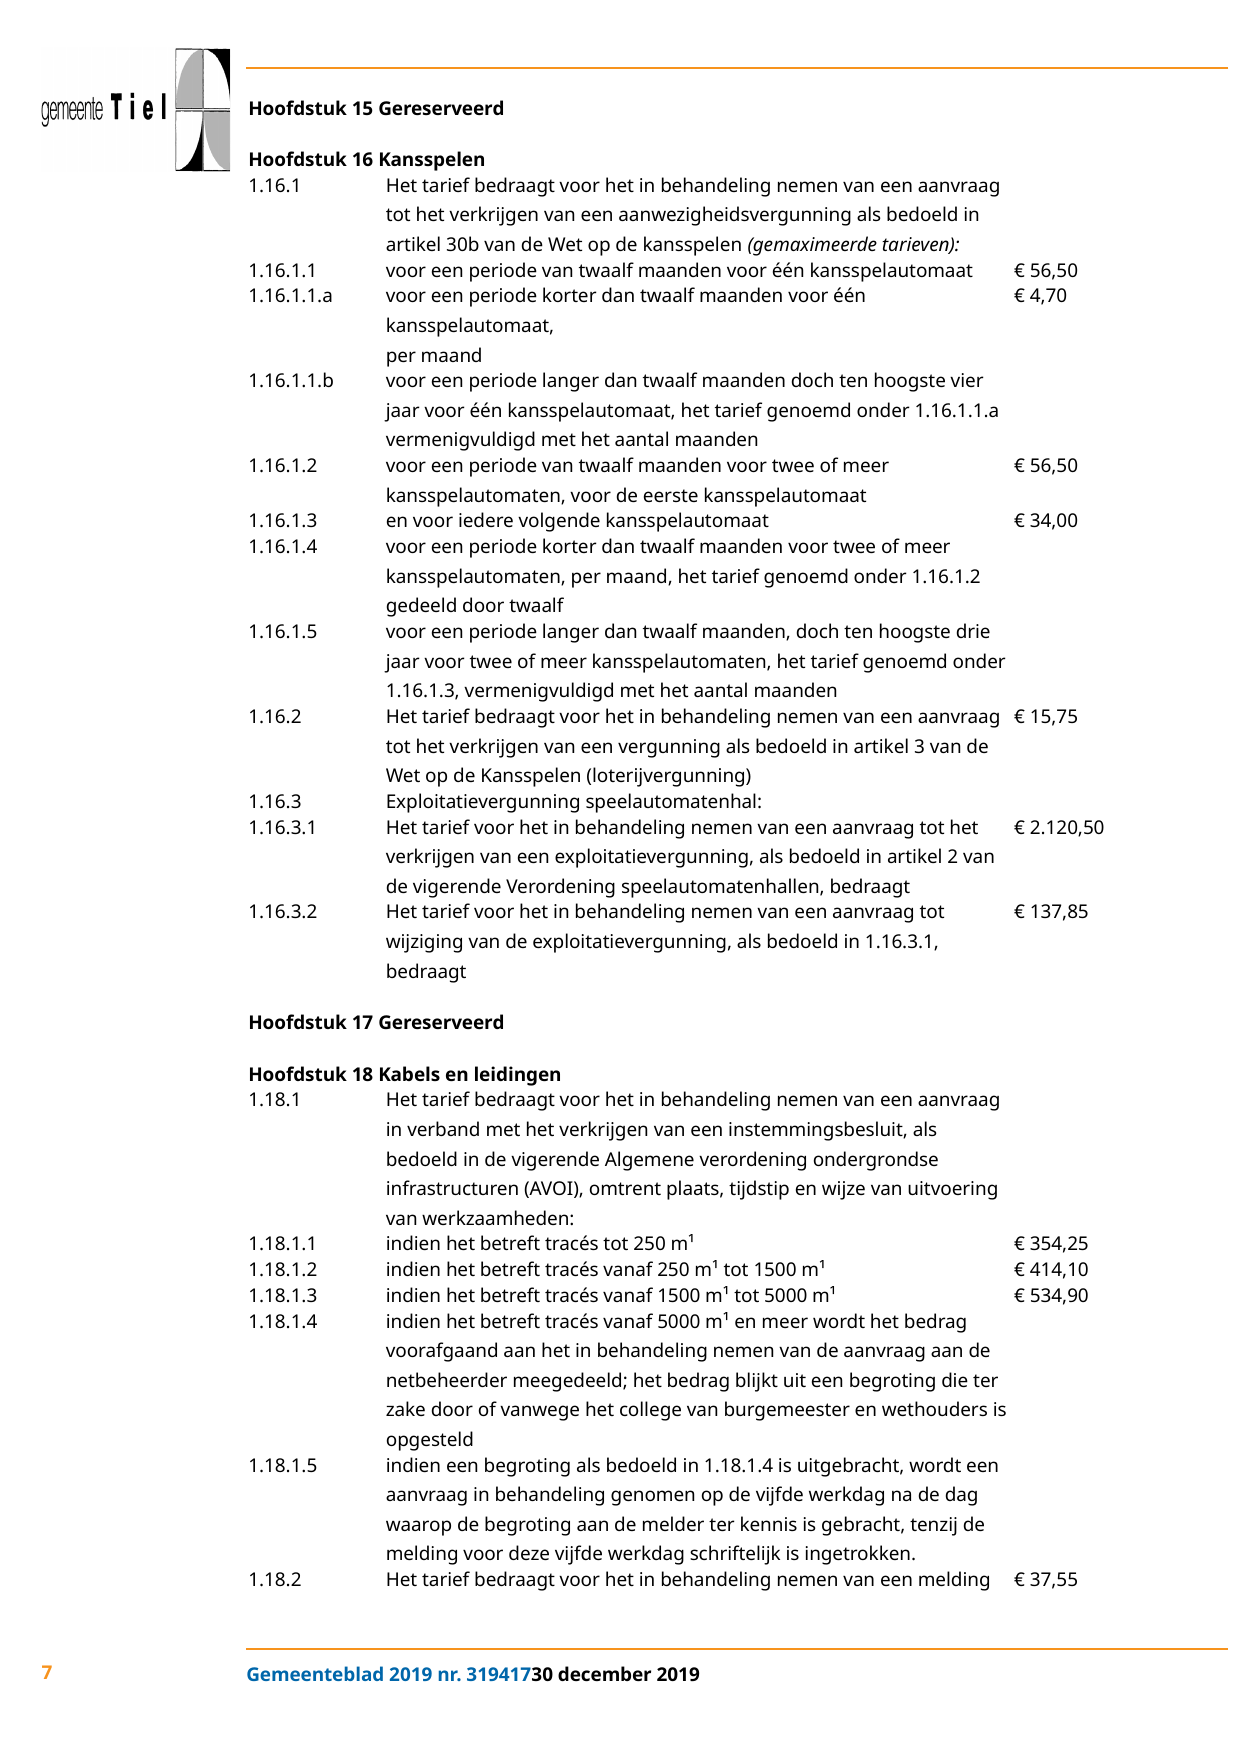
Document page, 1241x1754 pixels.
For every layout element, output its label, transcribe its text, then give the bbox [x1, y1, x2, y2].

table_cell indien het betreft tracés vanaf 1500 m¹ tot 5000 m¹ [386, 1282, 1014, 1308]
table_cell € 56,50 [1014, 453, 1152, 508]
table_cell [1014, 146, 1152, 172]
table_cell [386, 984, 1014, 1009]
table_cell voor een periode van twaalf maanden voor één kansspelautomaat [386, 257, 1014, 283]
picture [41, 47, 231, 172]
table_cell Het tarief bedraagt voor het in behandeling nemen van een aanvraag in verband met het verkrijgen van een instemmingsbesluit, als bedoeld in de vigerende Algemene verordening ondergrondse infrastructuren (AVOI), omtrent plaats, tijdstip en wijze van uitvoering van werkzaamheden: [386, 1087, 1014, 1231]
table_cell 1.18.1.4 [248, 1308, 386, 1452]
table_cell voor een periode korter dan twaalf maanden voor één kansspelautomaat, per maand [386, 283, 1014, 367]
table_cell voor een periode van twaalf maanden voor twee of meer kansspelautomaten, voor de eerste kansspelautomaat [386, 453, 1014, 508]
table_cell 1.16.1.2 [248, 453, 386, 508]
table_cell [1014, 1308, 1152, 1452]
table_cell [1014, 534, 1152, 618]
table_cell [1014, 1061, 1152, 1087]
table_cell € 414,10 [1014, 1256, 1152, 1282]
table_cell 1.18.1.2 [248, 1256, 386, 1282]
table_cell [1014, 121, 1152, 146]
table_cell 1.16.1.1.a [248, 283, 386, 367]
table_cell voor een periode korter dan twaalf maanden voor twee of meer kansspelautomaten, per maand, het tarief genoemd onder 1.16.1.2 gedeeld door twaalf [386, 534, 1014, 618]
table_cell € 534,90 [1014, 1282, 1152, 1308]
table_cell 1.16.1 [248, 172, 386, 257]
table_cell Het tarief bedraagt voor het in behandeling nemen van een aanvraag tot het verkrijgen van een aanwezigheidsvergunning als bedoeld in artikel 30b van de Wet op de kansspelen (gemaximeerde tarieven): [386, 172, 1014, 257]
table_cell [1014, 788, 1152, 814]
table_cell indien het betreft tracés vanaf 250 m¹ tot 1500 m¹ [386, 1256, 1014, 1282]
table_cell € 56,50 [1014, 257, 1152, 283]
table_cell indien een begroting als bedoeld in 1.18.1.4 is uitgebracht, wordt een aanvraag in behandeling genomen op de vijfde werkdag na de dag waarop de begroting aan de melder ter kennis is gebracht, tenzij de melding voor deze vijfde werkdag schriftelijk is ingetrokken. [386, 1452, 1014, 1566]
table_cell voor een periode langer dan twaalf maanden, doch ten hoogste drie jaar voor twee of meer kansspelautomaten, het tarief genoemd onder 1.16.1.3, vermenigvuldigd met het aantal maanden [386, 618, 1014, 703]
table_cell 1.16.3.1 [248, 814, 386, 899]
table_cell en voor iedere volgende kansspelautomaat [386, 508, 1014, 533]
table_cell [1014, 618, 1152, 703]
table_cell 1.16.1.4 [248, 534, 386, 618]
table_cell € 15,75 [1014, 703, 1152, 788]
table_cell 1.16.1.1.b [248, 368, 386, 452]
table_cell 1.18.1 [248, 1087, 386, 1231]
table_cell [248, 121, 386, 146]
table_cell Het tarief voor het in behandeling nemen van een aanvraag tot het verkrijgen van een exploitatievergunning, als bedoeld in artikel 2 van de vigerende Verordening speelautomatenhallen, bedraagt [386, 814, 1014, 899]
table_cell 1.16.2 [248, 703, 386, 788]
table_cell [1014, 1009, 1152, 1035]
table_cell 1.18.1.1 [248, 1231, 386, 1256]
table_cell 1.16.3 [248, 788, 386, 814]
table_cell 1.18.1.5 [248, 1452, 386, 1566]
table_cell 1.18.2 [248, 1566, 386, 1592]
table_cell [386, 1035, 1014, 1061]
table_cell [1014, 984, 1152, 1009]
table_cell 1.16.1.5 [248, 618, 386, 703]
table_cell € 354,25 [1014, 1231, 1152, 1256]
table_cell [1014, 1087, 1152, 1231]
table_cell Hoofdstuk 16 Kansspelen [248, 146, 1014, 172]
table_cell € 4,70 [1014, 283, 1152, 367]
table_cell € 34,00 [1014, 508, 1152, 533]
table_cell 1.16.1.3 [248, 508, 386, 533]
table_cell Het tarief bedraagt voor het in behandeling nemen van een melding [386, 1566, 1014, 1592]
table_cell € 2.120,50 [1014, 814, 1152, 899]
table_cell indien het betreft tracés vanaf 5000 m¹ en meer wordt het bedrag voorafgaand aan het in behandeling nemen van de aanvraag aan de netbeheerder meegedeeld; het bedrag blijkt uit een begroting die ter zake door of vanwege het college van burgemeester en wethouders is opgesteld [386, 1308, 1014, 1452]
table_cell 1.16.1.1 [248, 257, 386, 283]
table_cell [1014, 95, 1152, 121]
table_cell [1014, 172, 1152, 257]
table_cell [248, 1035, 386, 1061]
table_cell indien het betreft tracés tot 250 m¹ [386, 1231, 1014, 1256]
table_cell [386, 121, 1014, 146]
table_cell Het tarief voor het in behandeling nemen van een aanvraag tot wijziging van de exploitatievergunning, als bedoeld in 1.16.3.1, bedraagt [386, 899, 1014, 984]
table_cell [248, 984, 386, 1009]
table_cell 1.18.1.3 [248, 1282, 386, 1308]
table_cell Hoofdstuk 15 Gereserveerd [248, 95, 1014, 121]
table_cell € 37,55 [1014, 1566, 1152, 1592]
table_cell [1014, 1452, 1152, 1566]
table_cell [1014, 368, 1152, 452]
table_cell Hoofdstuk 17 Gereserveerd [248, 1009, 1014, 1035]
table_cell Hoofdstuk 18 Kabels en leidingen [248, 1061, 1014, 1087]
table_cell Het tarief bedraagt voor het in behandeling nemen van een aanvraag tot het verkrijgen van een vergunning als bedoeld in artikel 3 van de Wet op de Kansspelen (loterijvergunning) [386, 703, 1014, 788]
table_cell 1.16.3.2 [248, 899, 386, 984]
table_cell € 137,85 [1014, 899, 1152, 984]
table_cell [1014, 1035, 1152, 1061]
table_cell voor een periode langer dan twaalf maanden doch ten hoogste vier jaar voor één kansspelautomaat, het tarief genoemd onder 1.16.1.1.a vermenigvuldigd met het aantal maanden [386, 368, 1014, 452]
table_cell Exploitatievergunning speelautomatenhal: [386, 788, 1014, 814]
